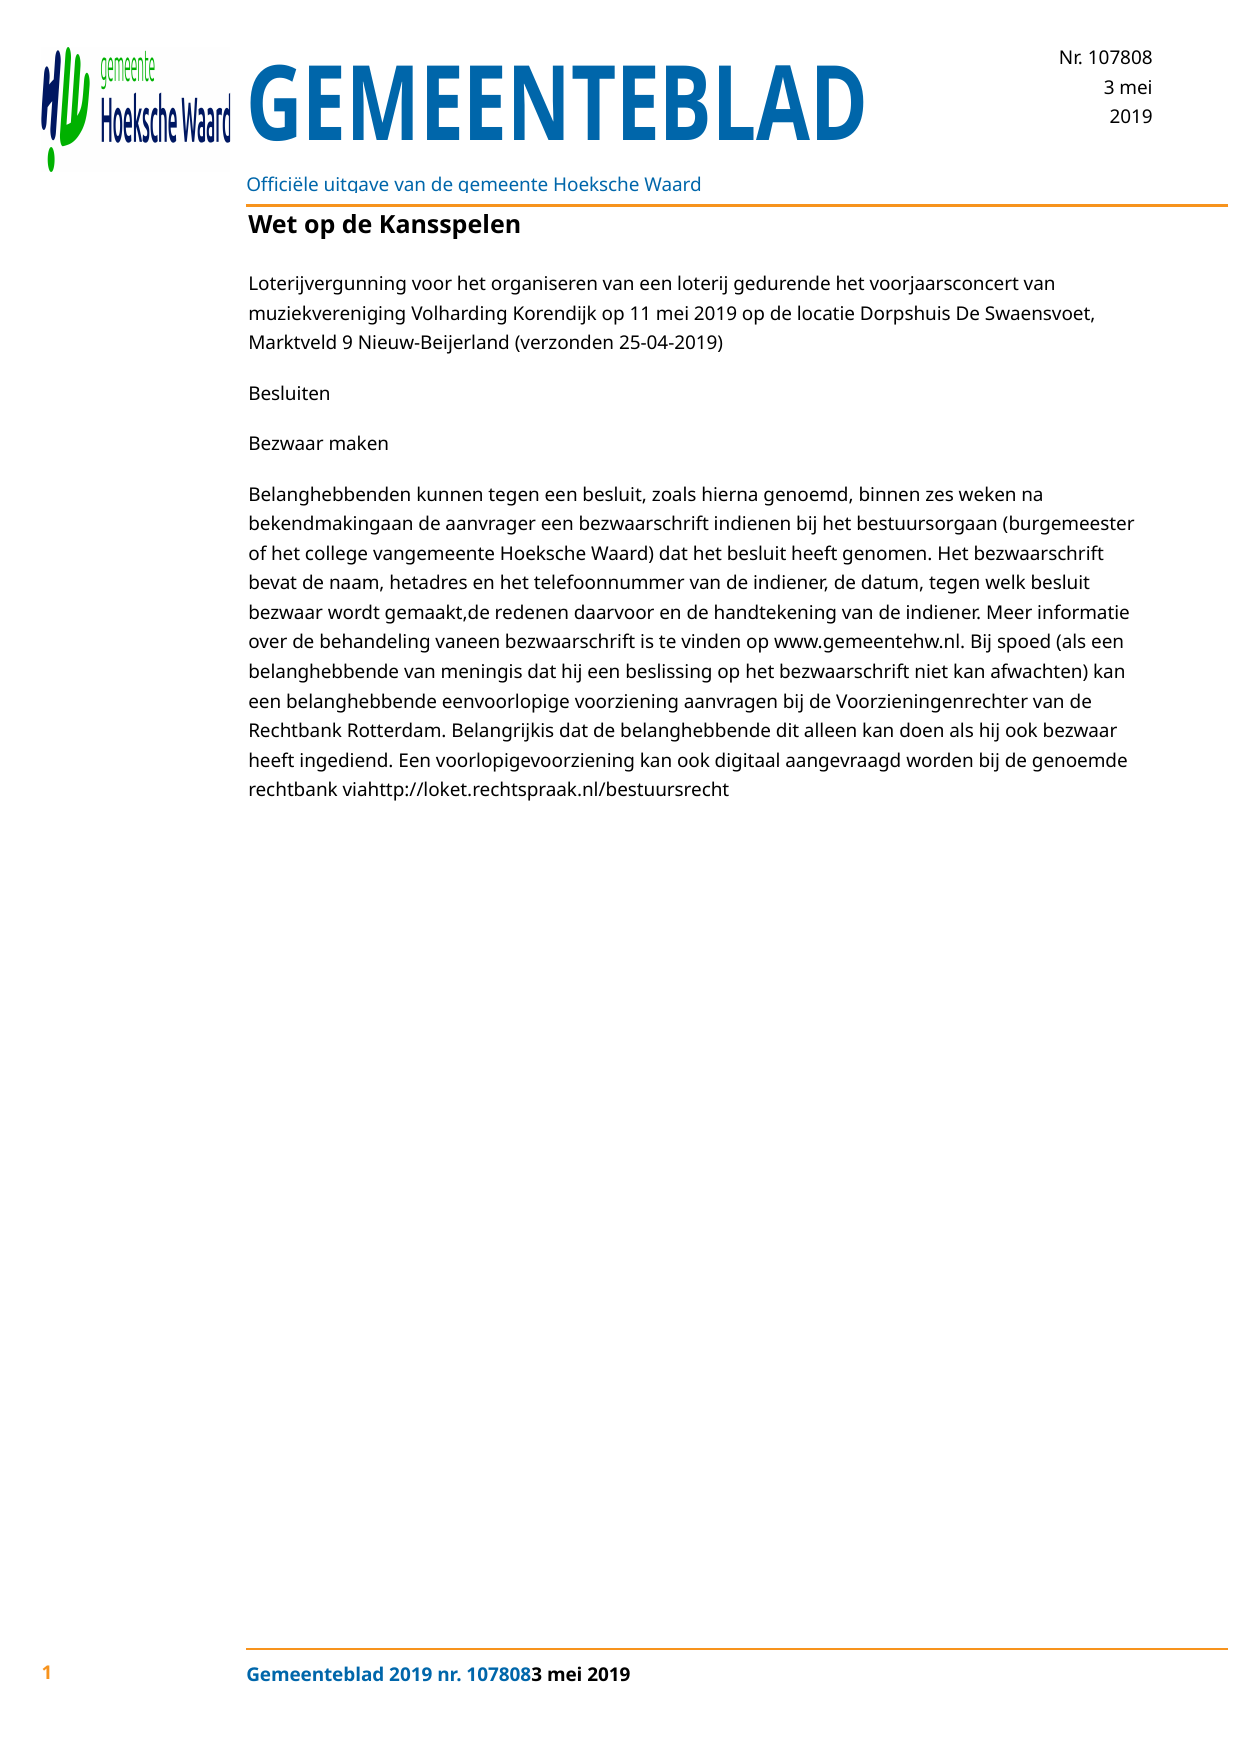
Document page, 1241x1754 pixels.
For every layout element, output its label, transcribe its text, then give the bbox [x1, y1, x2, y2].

text Wet op de Kansspelen [248, 207, 1152, 241]
text Loterijvergunning voor het organiseren van een loterij gedurende het voorjaarsconcert van muziekvereniging Volharding Korendijk op 11 mei 2019 op de locatie Dorpshuis De Swaensvoet, Marktveld 9 Nieuw-Beijerland (verzonden 25-04-2019) [248, 270, 1152, 355]
text Bezwaar maken [248, 430, 1152, 456]
picture [41, 47, 231, 172]
text Besluiten [248, 380, 1152, 406]
text Belanghebbenden kunnen tegen een besluit, zoals hierna genoemd, binnen zes weken na bekendmakingaan de aanvrager een bezwaarschrift indienen bij het bestuursorgaan (burgemeester of het college vangemeente Hoeksche Waard) dat het besluit heeft genomen. Het bezwaarschrift bevat de naam, hetadres en het telefoonnummer van de indiener, de datum, tegen welk besluit bezwaar wordt gemaakt,de redenen daarvoor en de handtekening van de indiener. Meer informatie over de behandeling vaneen bezwaarschrift is te vinden op www.gemeentehw.nl. Bij spoed (als een belanghebbende van meningis dat hij een beslissing op het bezwaarschrift niet kan afwachten) kan een belanghebbende eenvoorlopige voorziening aanvragen bij de Voorzieningenrechter van de Rechtbank Rotterdam. Belangrijkis dat de belanghebbende dit alleen kan doen als hij ook bezwaar heeft ingediend. Een voorlopigevoorziening kan ook digitaal aangevraagd worden bij de genoemde rechtbank viahttp://loket.rechtspraak.nl/bestuursrecht [248, 481, 1152, 802]
